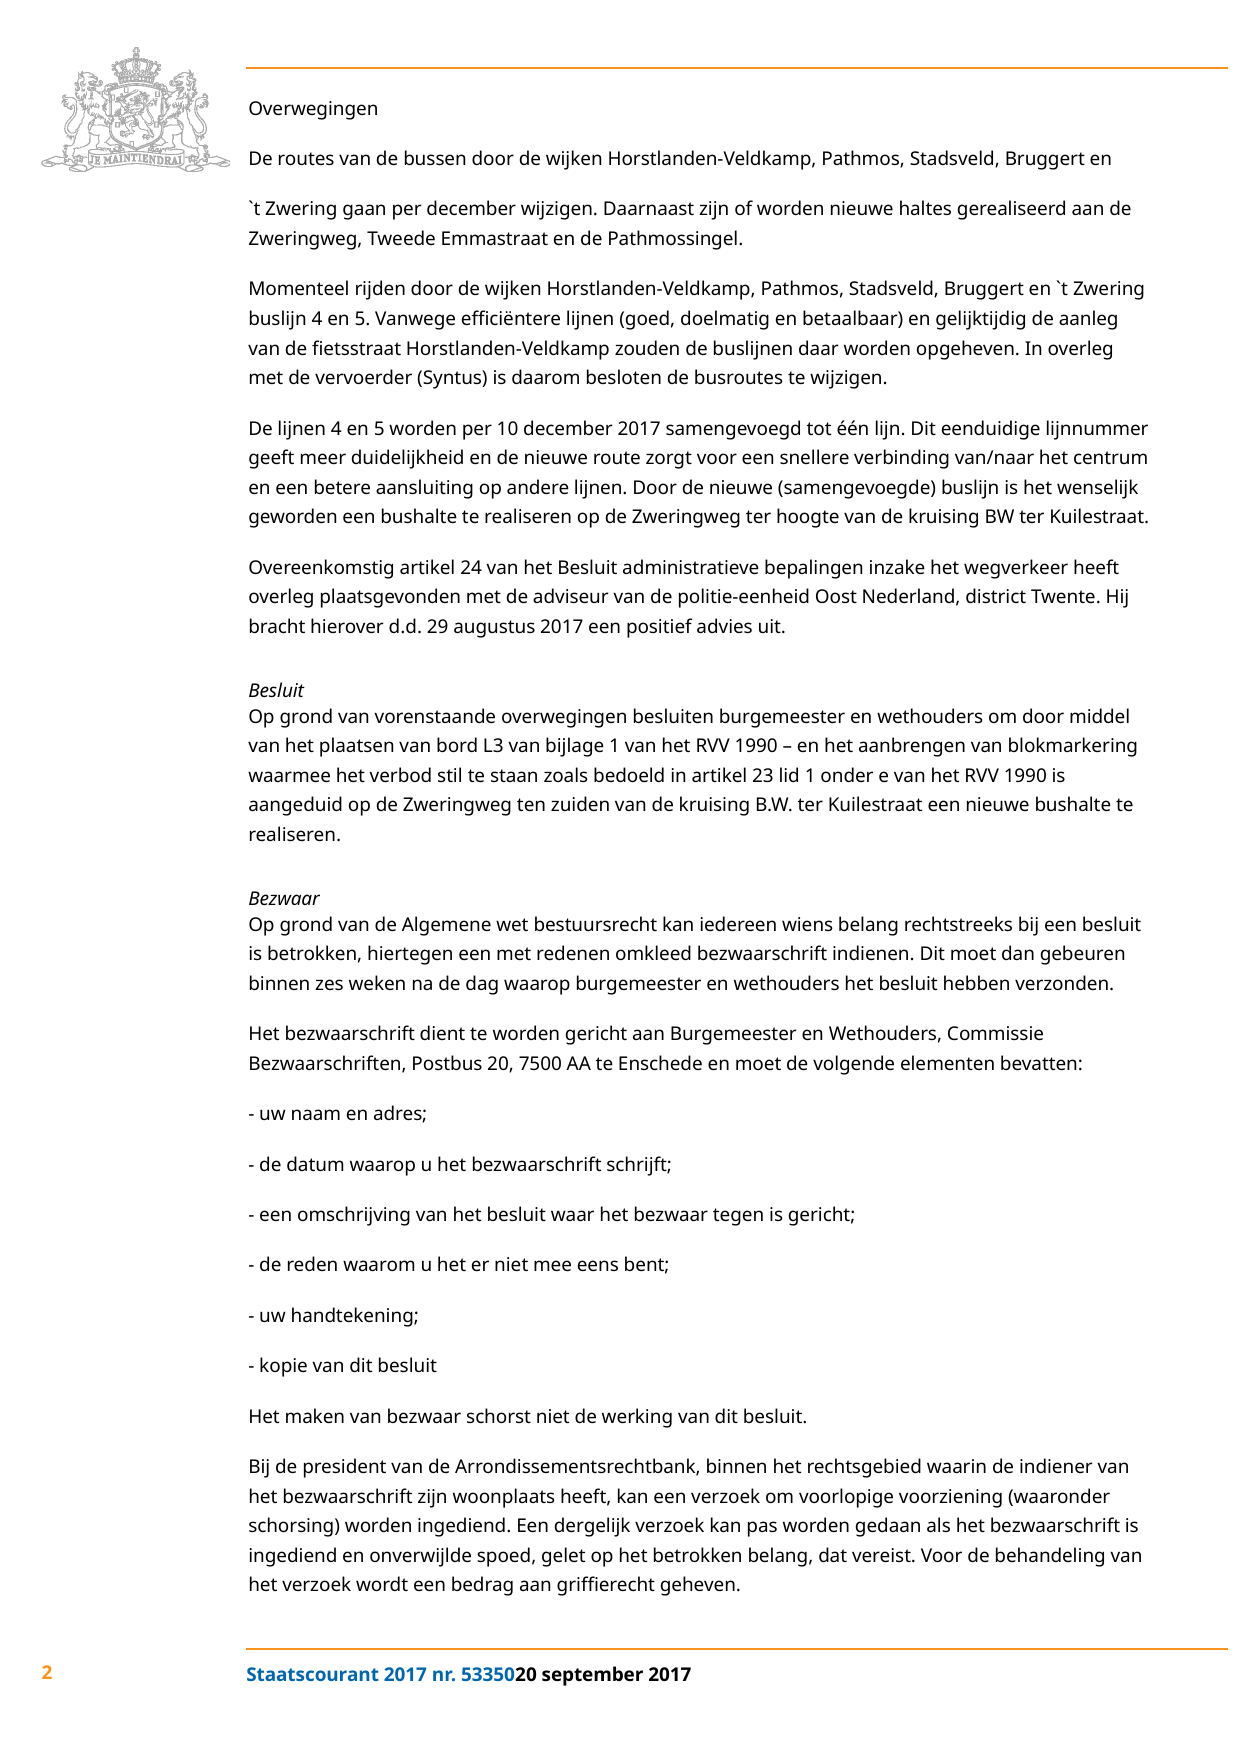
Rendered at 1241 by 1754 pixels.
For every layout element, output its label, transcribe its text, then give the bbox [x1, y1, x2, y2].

text `t Zwering gaan per december wijzigen. Daarnaast zijn of worden nieuwe haltes gerealiseerd aan de Zweringweg, Tweede Emmastraat en de Pathmossingel. [248, 196, 1152, 251]
text Momenteel rijden door de wijken Horstlanden-Veldkamp, Pathmos, Stadsveld, Bruggert en `t Zwering buslijn 4 en 5. Vanwege efficiëntere lijnen (goed, doelmatig en betaalbaar) en gelijktijdig de aanleg van de fietsstraat Horstlanden-Veldkamp zouden de buslijnen daar worden opgeheven. In overleg met de vervoerder (Syntus) is daarom besloten de busroutes te wijzigen. [248, 276, 1152, 390]
text - de datum waarop u het bezwaarschrift schrijft; [248, 1151, 1152, 1177]
text - uw handtekening; [248, 1302, 1152, 1328]
text - kopie van dit besluit [248, 1352, 1152, 1378]
text Op grond van vorenstaande overwegingen besluiten burgemeester en wethouders om door middel van het plaatsen van bord L3 van bijlage 1 van het RVV 1990 – en het aanbrengen van blokmarkering waarmee het verbod stil te staan zoals bedoeld in artikel 23 lid 1 onder e van het RVV 1990 is aangeduid op de Zweringweg ten zuiden van de kruising B.W. ter Kuilestraat een nieuwe bushalte te realiseren. [248, 703, 1152, 847]
text De lijnen 4 en 5 worden per 10 december 2017 samengevoegd tot één lijn. Dit eenduidige lijnnummer geeft meer duidelijkheid en de nieuwe route zorgt voor een snellere verbinding van/naar het centrum en een betere aansluiting op andere lijnen. Door de nieuwe (samengevoegde) buslijn is het wenselijk geworden een bushalte te realiseren op de Zweringweg ter hoogte van de kruising BW ter Kuilestraat. [248, 415, 1152, 529]
text Overwegingen [248, 95, 1152, 121]
text - de reden waarom u het er niet mee eens bent; [248, 1252, 1152, 1277]
text Overeenkomstig artikel 24 van het Besluit administratieve bepalingen inzake het wegverkeer heeft overleg plaatsgevonden met de adviseur van de politie-eenheid Oost Nederland, district Twente. Hij bracht hierover d.d. 29 augustus 2017 een positief advies uit. [248, 554, 1152, 639]
picture [41, 47, 231, 172]
text - een omschrijving van het besluit waar het bezwaar tegen is gericht; [248, 1201, 1152, 1227]
text Besluit [248, 677, 1152, 703]
text Bij de president van de Arrondissementsrechtbank, binnen het rechtsgebied waarin de indiener van het bezwaarschrift zijn woonplaats heeft, kan een verzoek om voorlopige voorziening (waaronder schorsing) worden ingediend. Een dergelijk verzoek kan pas worden gedaan als het bezwaarschrift is ingediend en onverwijlde spoed, gelet op het betrokken belang, dat vereist. Voor de behandeling van het verzoek wordt een bedrag aan griffierecht geheven. [248, 1453, 1152, 1597]
text Het bezwaarschrift dient te worden gericht aan Burgemeester en Wethouders, Commissie Bezwaarschriften, Postbus 20, 7500 AA te Enschede en moet de volgende elementen bevatten: [248, 1020, 1152, 1076]
text - uw naam en adres; [248, 1100, 1152, 1126]
text Het maken van bezwaar schorst niet de werking van dit besluit. [248, 1403, 1152, 1429]
text De routes van de bussen door de wijken Horstlanden-Veldkamp, Pathmos, Stadsveld, Bruggert en [248, 145, 1152, 171]
text Op grond van de Algemene wet bestuursrecht kan iedereen wiens belang rechtstreeks bij een besluit is betrokken, hiertegen een met redenen omkleed bezwaarschrift indienen. Dit moet dan gebeuren binnen zes weken na de dag waarop burgemeester en wethouders het besluit hebben verzonden. [248, 911, 1152, 996]
text Bezwaar [248, 885, 1152, 911]
